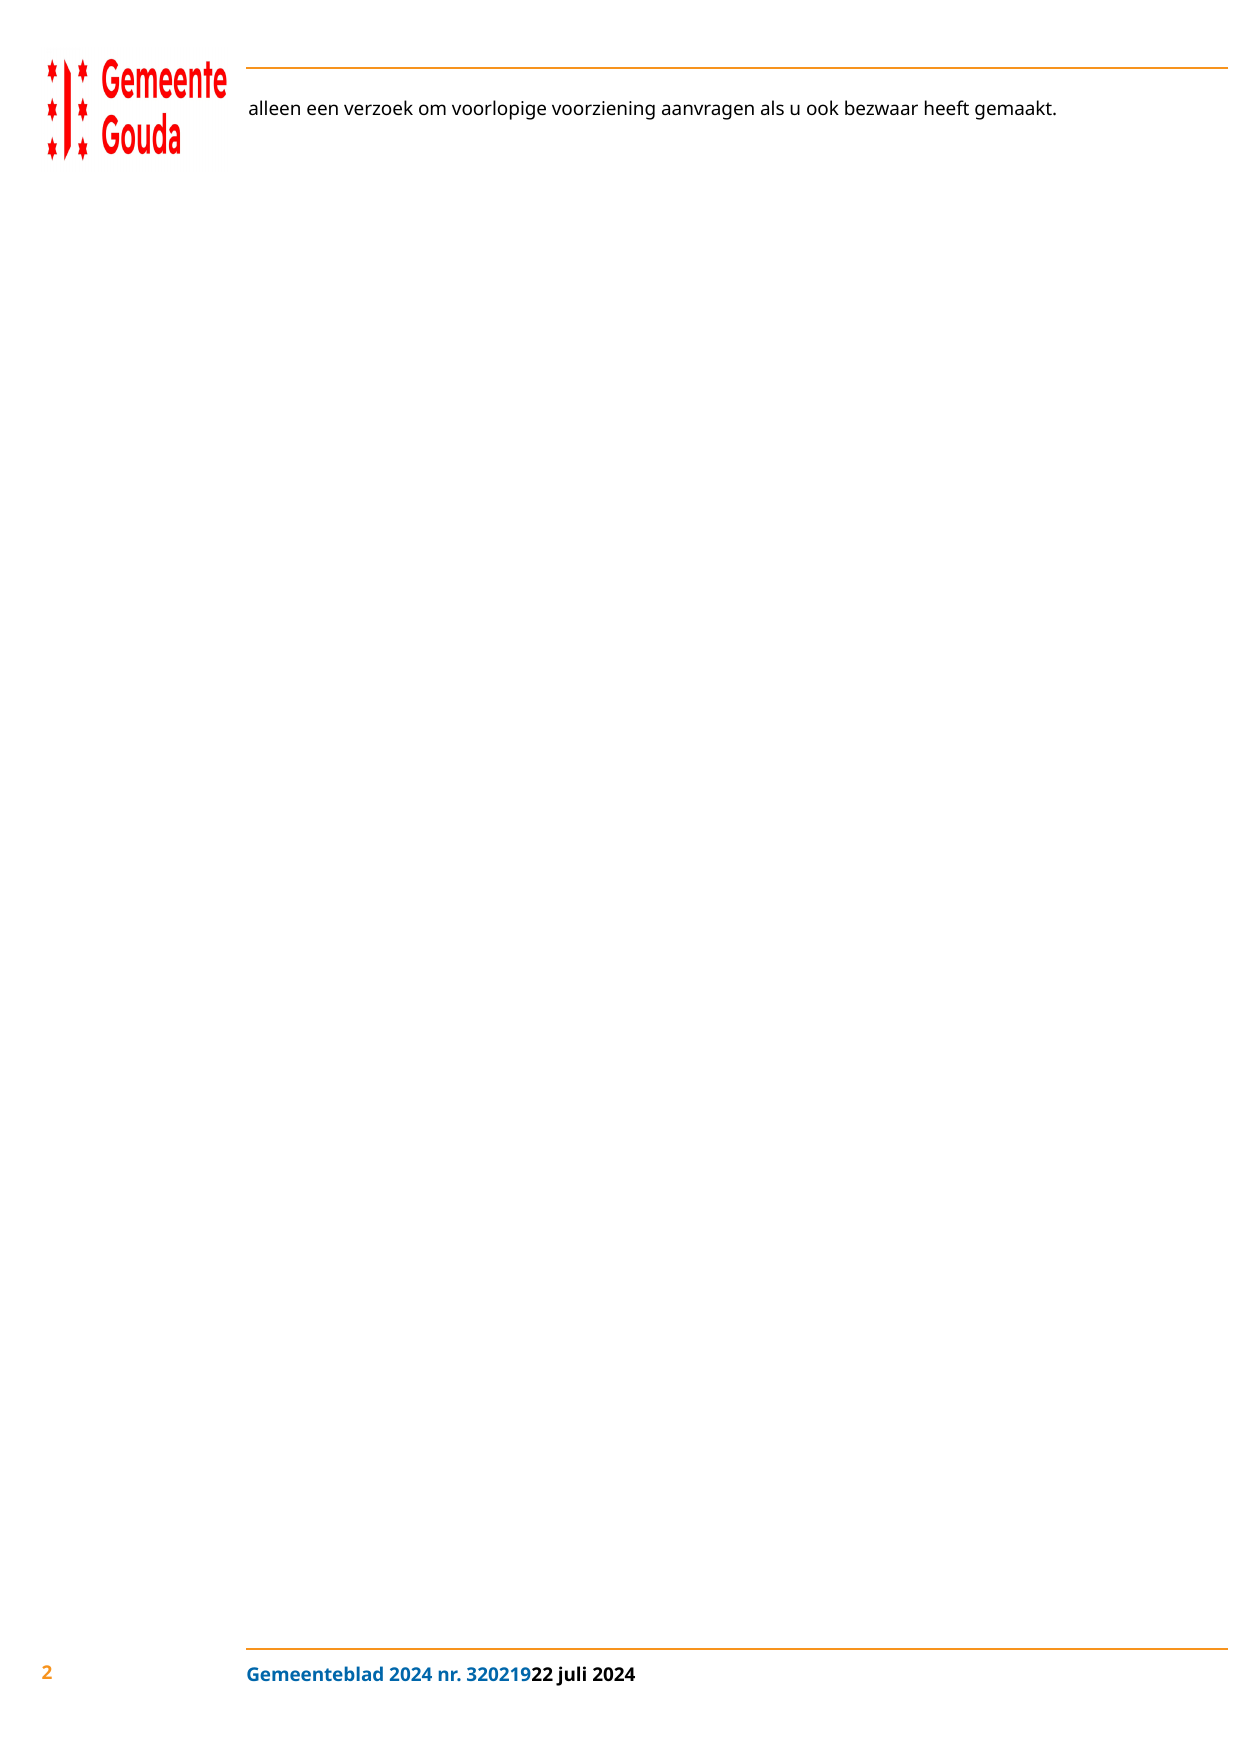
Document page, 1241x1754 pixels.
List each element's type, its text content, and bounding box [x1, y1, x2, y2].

picture [41, 47, 231, 172]
text alleen een verzoek om voorlopige voorziening aanvragen als u ook bezwaar heeft gemaakt. [248, 95, 1152, 121]
